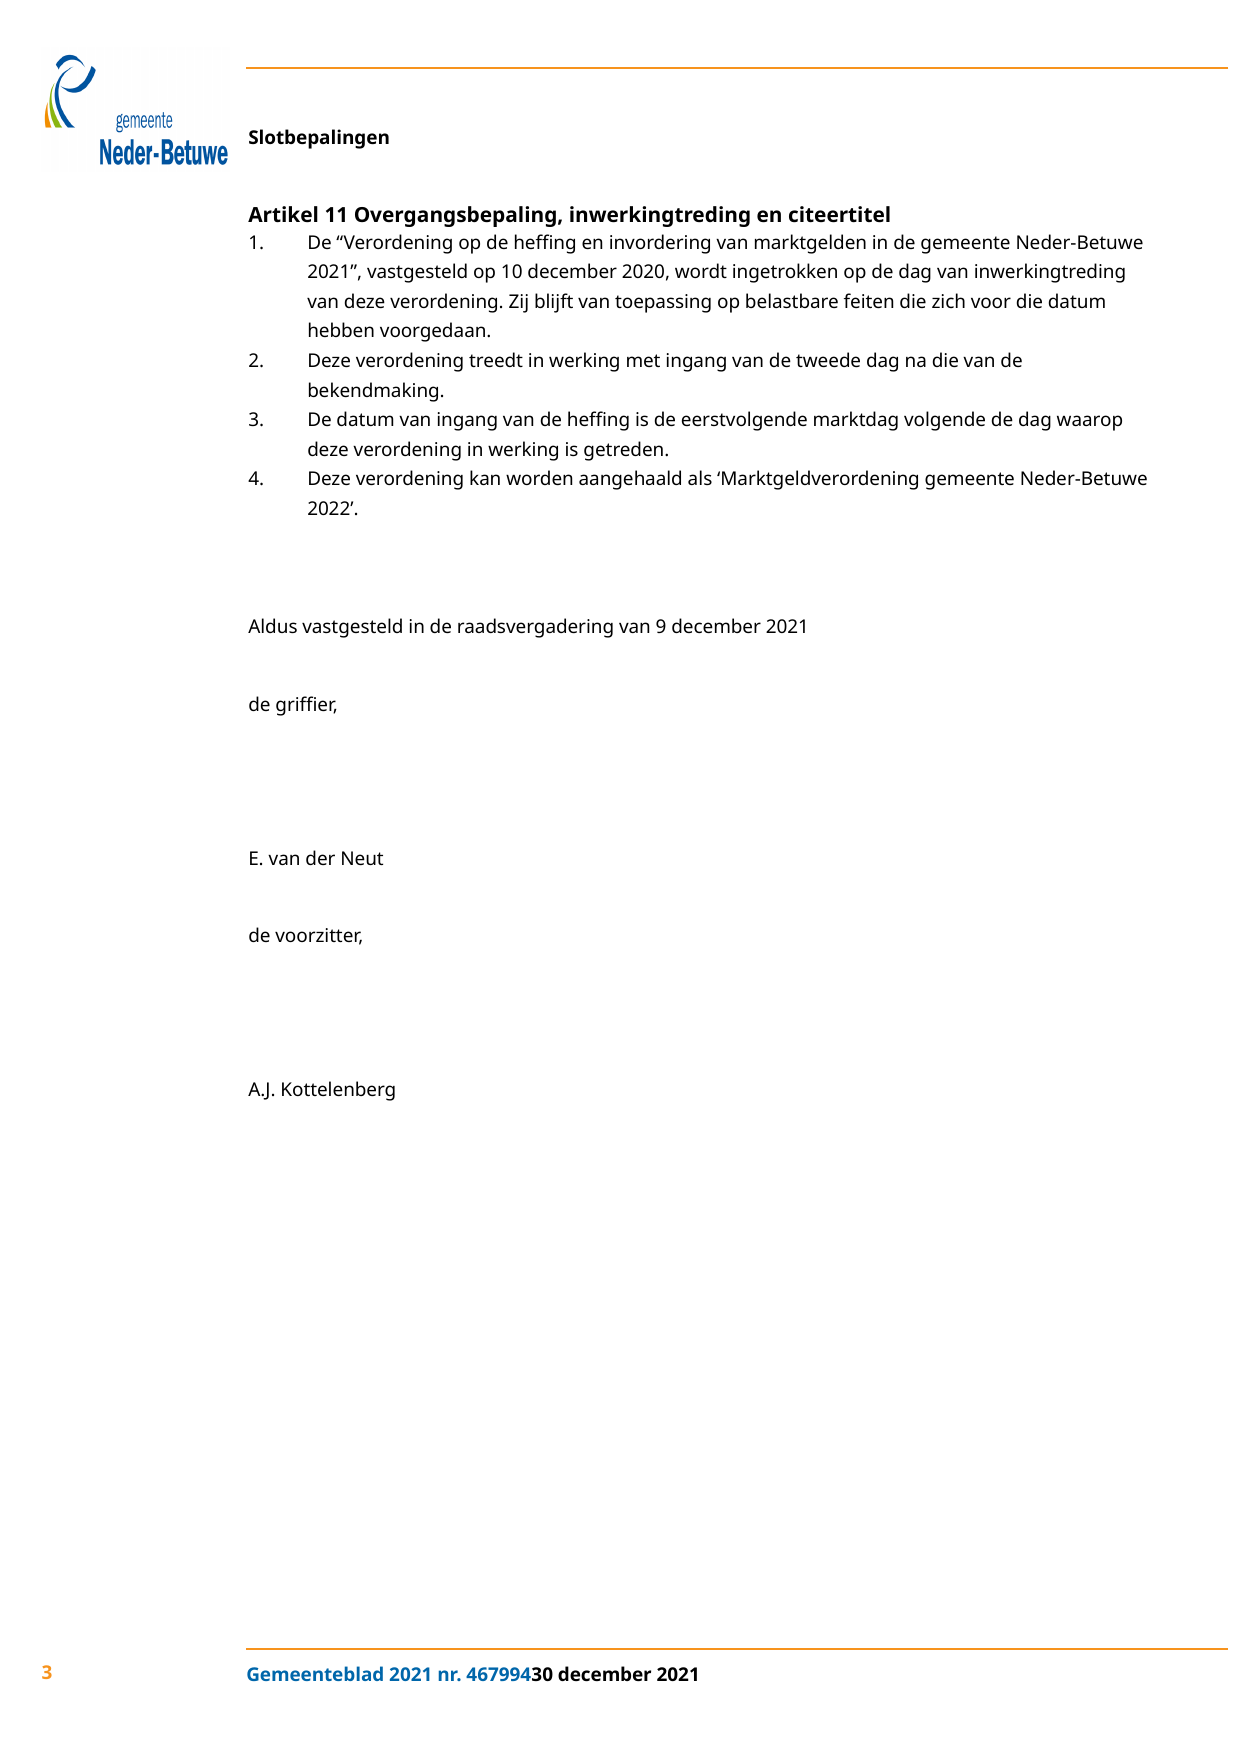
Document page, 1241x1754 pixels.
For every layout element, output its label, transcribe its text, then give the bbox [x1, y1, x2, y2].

picture [41, 47, 231, 172]
list Deze verordening kan worden aangehaald als ‘Marktgeldverordening gemeente Neder-Betuwe 2022’. [248, 466, 1152, 521]
text Slotbepalingen [248, 124, 1152, 150]
list De datum van ingang van de heffing is de eerstvolgende marktdag volgende de dag waarop deze verordening in werking is getreden. [248, 406, 1152, 462]
list Deze verordening treedt in werking met ingang van de tweede dag na die van de bekendmaking. [248, 347, 1152, 403]
text de griffier, [248, 691, 1152, 716]
list De “Verordening op de heffing en invordering van marktgelden in de gemeente Neder-Betuwe 2021”, vastgesteld op 10 december 2020, wordt ingetrokken op de dag van inwerkingtreding van deze verordening. Zij blijft van toepassing op belastbare feiten die zich voor die datum hebben voorgedaan. [248, 229, 1152, 343]
text Aldus vastgesteld in de raadsvergadering van 9 december 2021 [248, 613, 1152, 639]
text de voorzitter, [248, 922, 1152, 948]
text Artikel 11 Overgangsbepaling, inwerkingtreding en citeertitel [248, 201, 1152, 229]
text E. van der Neut [248, 845, 1152, 871]
text A.J. Kottelenberg [248, 1077, 1152, 1102]
